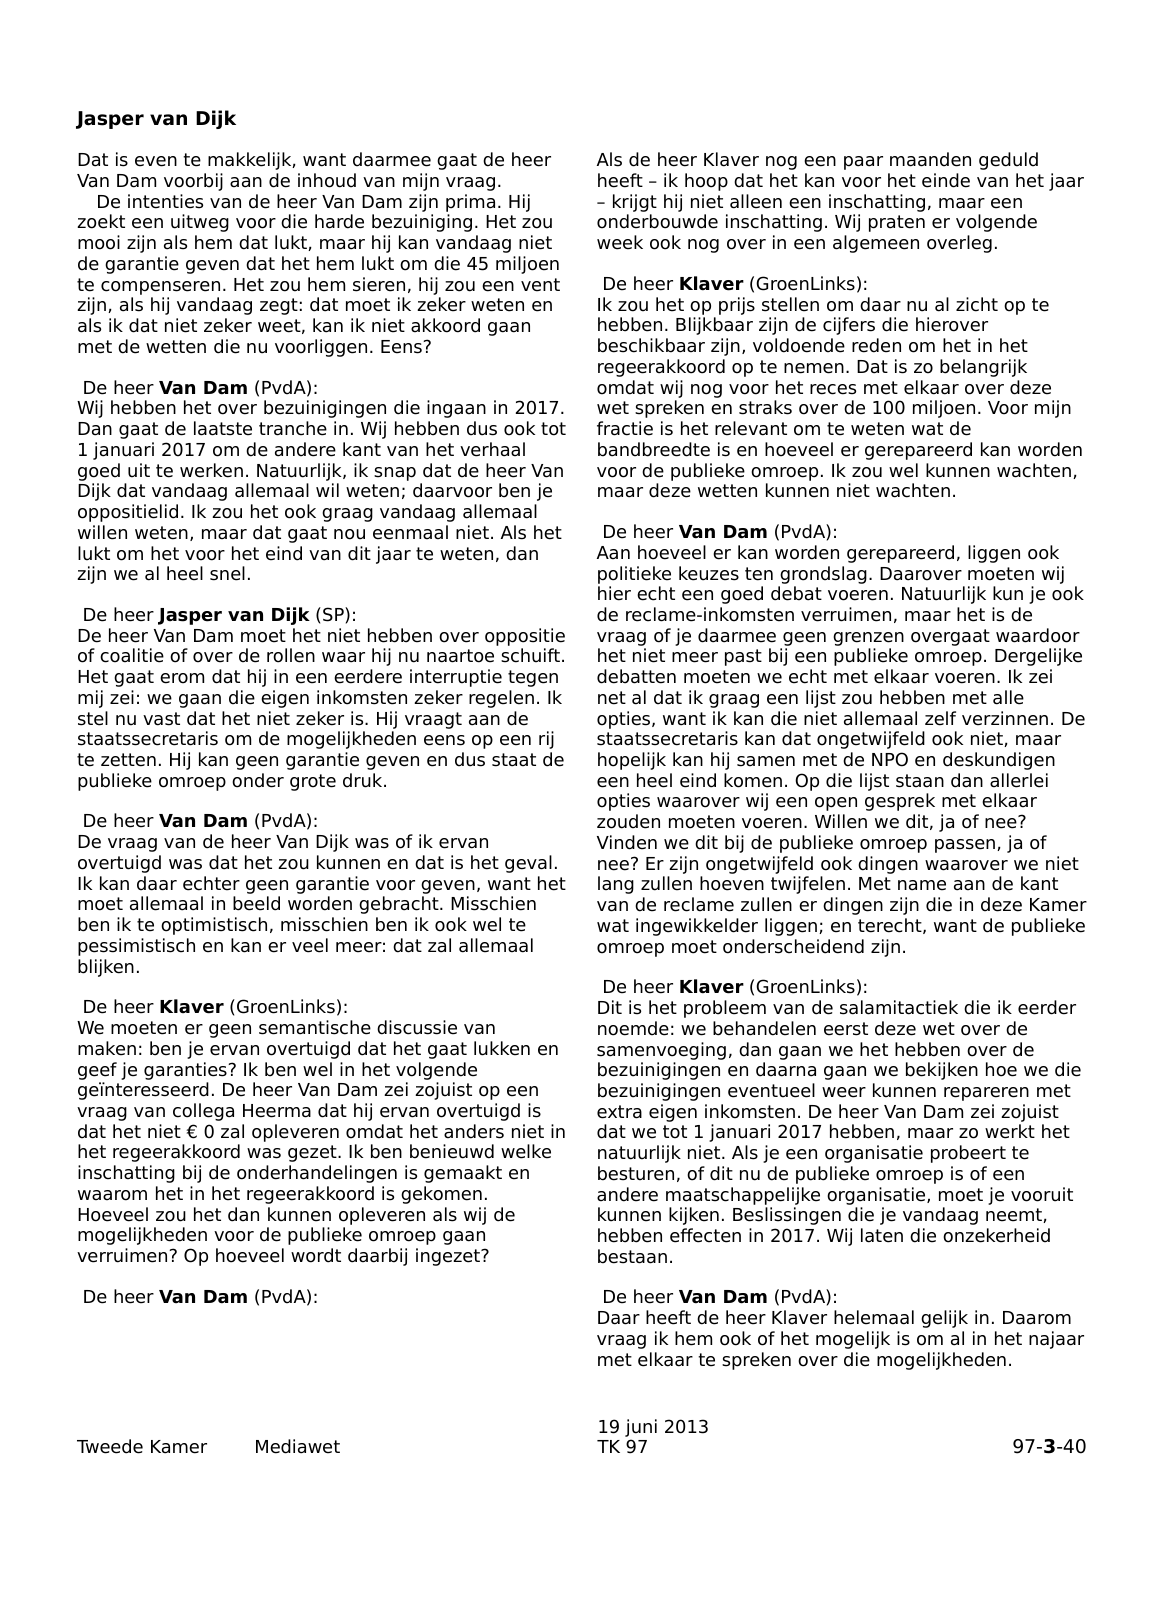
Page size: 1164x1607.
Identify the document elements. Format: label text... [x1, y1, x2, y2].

text De vraag van de heer Van Dijk was of ik ervan overtuigd was dat het zou kunnen en dat is het geval. Ik kan daar echter geen garantie voor geven, want het moet allemaal in beeld worden gebracht. Misschien ben ik te optimistisch, misschien ben ik ook wel te pessimistisch en kan er veel meer: dat zal allemaal blijken. [77, 832, 567, 977]
text De heer Klaver (GroenLinks): [596, 977, 1087, 998]
text De heer Van Dam (PvdA): [77, 811, 567, 832]
text De heer Klaver (GroenLinks): [596, 274, 1087, 294]
text Dat is even te makkelijk, want daarmee gaat de heer Van Dam voorbij aan de inhoud van mijn vraag. [77, 150, 567, 192]
text Wij hebben het over bezuinigingen die ingaan in 2017. Dan gaat de laatste tranche in. Wij hebben dus ook tot 1 januari 2017 om de andere kant van het verhaal goed uit te werken. Natuurlijk, ik snap dat de heer Van Dijk dat vandaag allemaal wil weten; daarvoor ben je oppositielid. Ik zou het ook graag vandaag allemaal willen weten, maar dat gaat nou eenmaal niet. Als het lukt om het voor het eind van dit jaar te weten, dan zijn we al heel snel. [77, 398, 567, 585]
text De intenties van de heer Van Dam zijn prima. Hij zoekt een uitweg voor die harde bezuiniging. Het zou mooi zijn als hem dat lukt, maar hij kan vandaag niet de garantie geven dat het hem lukt om die 45 miljoen te compenseren. Het zou hem sieren, hij zou een vent zijn, als hij vandaag zegt: dat moet ik zeker weten en als ik dat niet zeker weet, kan ik niet akkoord gaan met de wetten die nu voorliggen. Eens? [77, 192, 567, 357]
text De heer Van Dam (PvdA): [596, 522, 1087, 543]
text Als de heer Klaver nog een paar maanden geduld heeft – ik hoop dat het kan voor het einde van het jaar – krijgt hij niet alleen een inschatting, maar een onderbouwde inschatting. Wij praten er volgende week ook nog over in een algemeen overleg. [596, 150, 1087, 254]
text De heer Van Dam (PvdA): [77, 1287, 567, 1307]
text Ik zou het op prijs stellen om daar nu al zicht op te hebben. Blijkbaar zijn de cijfers die hierover beschikbaar zijn, voldoende reden om het in het regeerakkoord op te nemen. Dat is zo belangrijk omdat wij nog voor het reces met elkaar over deze wet spreken en straks over de 100 miljoen. Voor mijn fractie is het relevant om te weten wat de bandbreedte is en hoeveel er gerepareerd kan worden voor de publieke omroep. Ik zou wel kunnen wachten, maar deze wetten kunnen niet wachten. [596, 294, 1087, 502]
text Dit is het probleem van de salamitactiek die ik eerder noemde: we behandelen eerst deze wet over de samenvoeging, dan gaan we het hebben over de bezuinigingen en daarna gaan we bekijken hoe we die bezuinigingen eventueel weer kunnen repareren met extra eigen inkomsten. De heer Van Dam zei zojuist dat we tot 1 januari 2017 hebben, maar zo werkt het natuurlijk niet. Als je een organisatie probeert te besturen, of dit nu de publieke omroep is of een andere maatschappelijke organisatie, moet je vooruit kunnen kijken. Beslissingen die je vandaag neemt, hebben effecten in 2017. Wij laten die onzekerheid bestaan. [596, 998, 1087, 1267]
text De heer Klaver (GroenLinks): [77, 997, 567, 1018]
text Aan hoeveel er kan worden gerepareerd, liggen ook politieke keuzes ten grondslag. Daarover moeten wij hier echt een goed debat voeren. Natuurlijk kun je ook de reclame-inkomsten verruimen, maar het is de vraag of je daarmee geen grenzen overgaat waardoor het niet meer past bij een publieke omroep. Dergelijke debatten moeten we echt met elkaar voeren. Ik zei net al dat ik graag een lijst zou hebben met alle opties, want ik kan die niet allemaal zelf verzinnen. De staatssecretaris kan dat ongetwijfeld ook niet, maar hopelijk kan hij samen met de NPO en deskundigen een heel eind komen. Op die lijst staan dan allerlei opties waarover wij een open gesprek met elkaar zouden moeten voeren. Willen we dit, ja of nee? Vinden we dit bij de publieke omroep passen, ja of nee? Er zijn ongetwijfeld ook dingen waarover we niet lang zullen hoeven twijfelen. Met name aan de kant van de reclame zullen er dingen zijn die in deze Kamer wat ingewikkelder liggen; en terecht, want de publieke omroep moet onderscheidend zijn. [596, 543, 1087, 957]
text De heer Jasper van Dijk (SP): [77, 605, 567, 626]
text De heer Van Dam (PvdA): [596, 1287, 1087, 1308]
text We moeten er geen semantische discussie van maken: ben je ervan overtuigd dat het gaat lukken en geef je garanties? Ik ben wel in het volgende geïnteresseerd. De heer Van Dam zei zojuist op een vraag van collega Heerma dat hij ervan overtuigd is dat het niet € 0 zal opleveren omdat het anders niet in het regeerakkoord was gezet. Ik ben benieuwd welke inschatting bij de onderhandelingen is gemaakt en waarom het in het regeerakkoord is gekomen. Hoeveel zou het dan kunnen opleveren als wij de mogelijkheden voor de publieke omroep gaan verruimen? Op hoeveel wordt daarbij ingezet? [77, 1018, 567, 1267]
text De heer Van Dam (PvdA): [77, 377, 567, 398]
text De heer Van Dam moet het niet hebben over oppositie of coalitie of over de rollen waar hij nu naartoe schuift. Het gaat erom dat hij in een eerdere interruptie tegen mij zei: we gaan die eigen inkomsten zeker regelen. Ik stel nu vast dat het niet zeker is. Hij vraagt aan de staatssecretaris om de mogelijkheden eens op een rij te zetten. Hij kan geen garantie geven en dus staat de publieke omroep onder grote druk. [77, 626, 567, 791]
text Daar heeft de heer Klaver helemaal gelijk in. Daarom vraag ik hem ook of het mogelijk is om al in het najaar met elkaar te spreken over die mogelijkheden. [596, 1308, 1087, 1370]
